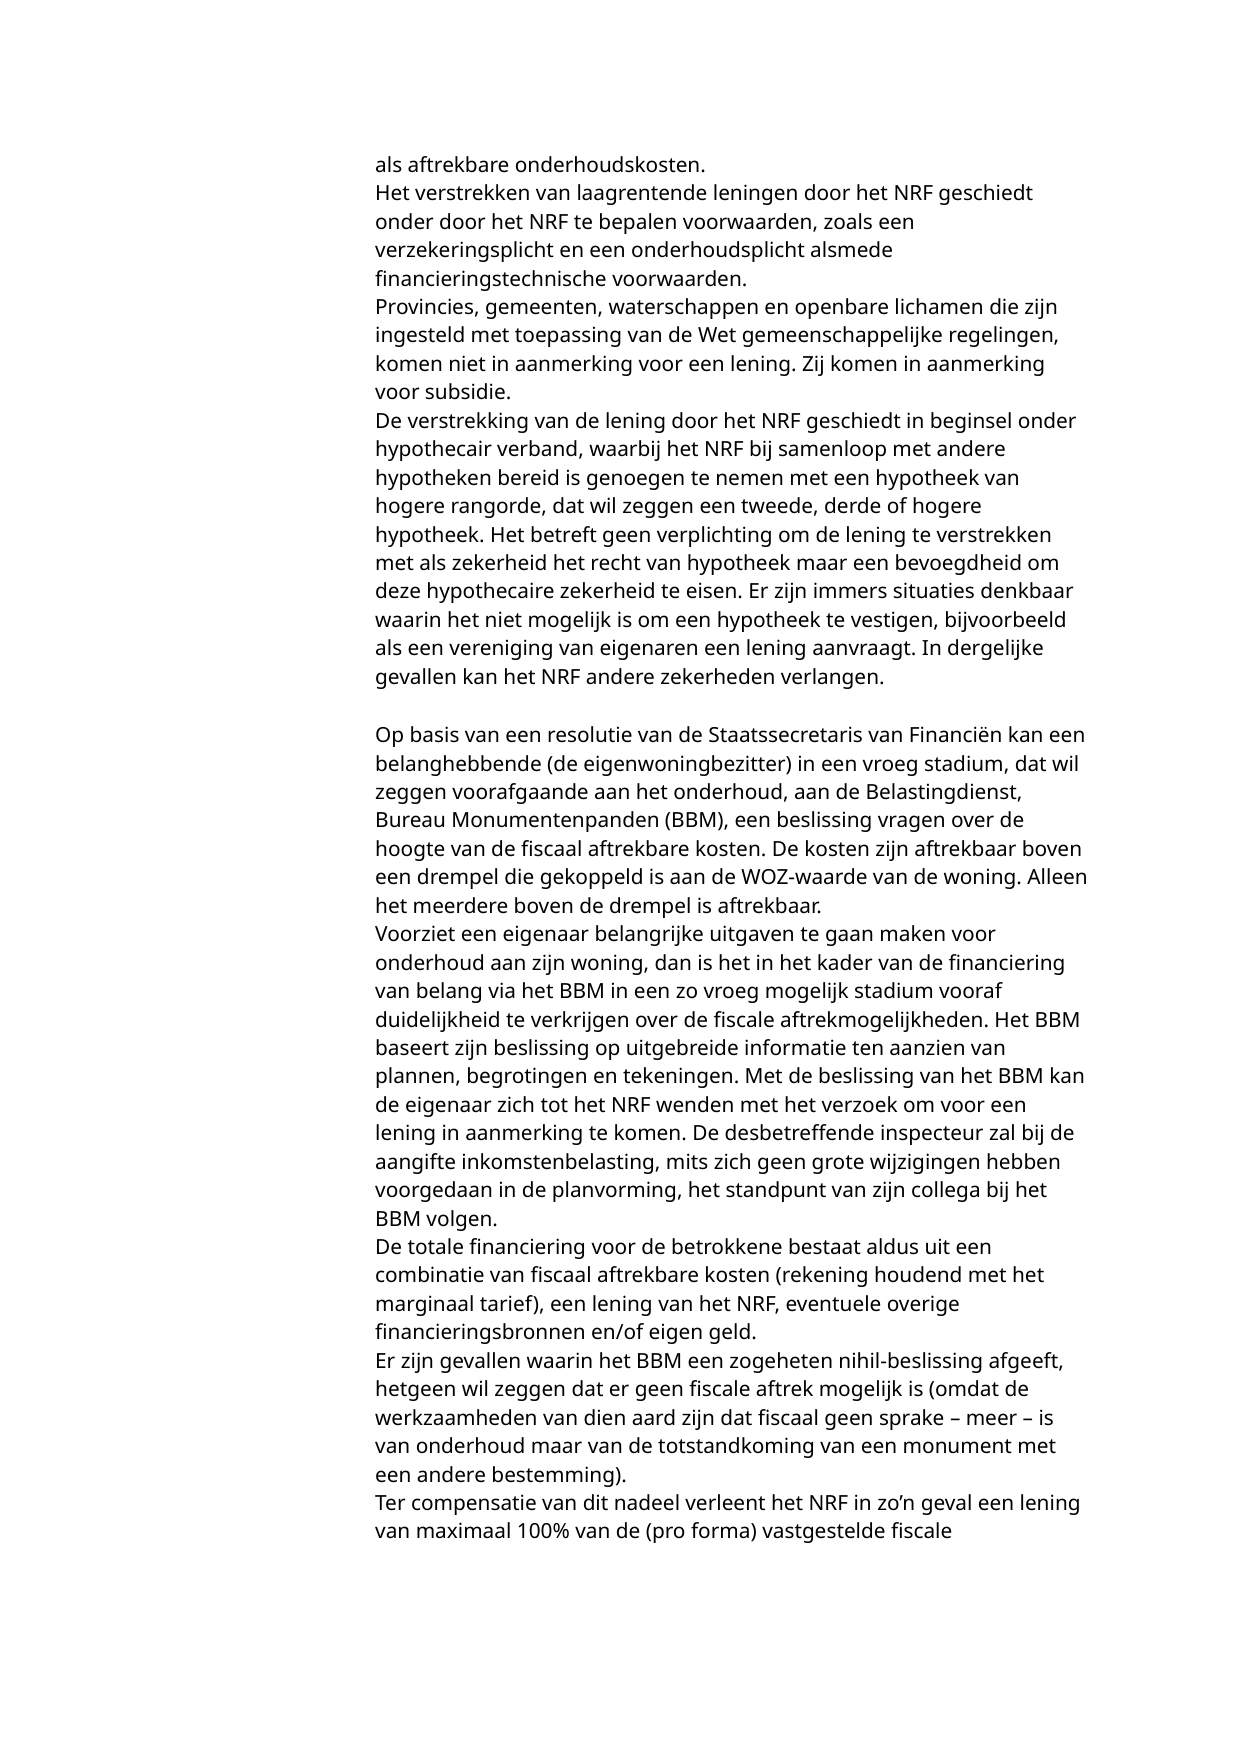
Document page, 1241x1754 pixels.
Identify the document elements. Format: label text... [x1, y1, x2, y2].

text Op basis van een resolutie van de Staatssecretaris van Financiën kan een belanghebbende (de eigenwoningbezitter) in een vroeg stadium, dat wil zeggen voorafgaande aan het onderhoud, aan de Belastingdienst, Bureau Monumentenpanden (BBM), een beslissing vragen over de hoogte van de fiscaal aftrekbare kosten. De kosten zijn aftrekbaar boven een drempel die gekoppeld is aan de WOZ-waarde van de woning. Alleen het meerdere boven de drempel is aftrekbaar. [375, 720, 1090, 919]
text De totale financiering voor de betrokkene bestaat aldus uit een combinatie van fiscaal aftrekbare kosten (rekening houdend met het marginaal tarief), een lening van het NRF, eventuele overige financieringsbronnen en/of eigen geld. [375, 1232, 1090, 1346]
text De verstrekking van de lening door het NRF geschiedt in beginsel onder hypothecair verband, waarbij het NRF bij samenloop met andere hypotheken bereid is genoegen te nemen met een hypotheek van hogere rangorde, dat wil zeggen een tweede, derde of hogere hypotheek. Het betreft geen verplichting om de lening te verstrekken met als zekerheid het recht van hypotheek maar een bevoegdheid om deze hypothecaire zekerheid te eisen. Er zijn immers situaties denkbaar waarin het niet mogelijk is om een hypotheek te vestigen, bijvoorbeeld als een vereniging van eigenaren een lening aanvraagt. In dergelijke gevallen kan het NRF andere zekerheden verlangen. [375, 406, 1090, 690]
text Voorziet een eigenaar belangrijke uitgaven te gaan maken voor onderhoud aan zijn woning, dan is het in het kader van de financiering van belang via het BBM in een zo vroeg mogelijk stadium vooraf duidelijkheid te verkrijgen over de fiscale aftrekmogelijkheden. Het BBM baseert zijn beslissing op uitgebreide informatie ten aanzien van plannen, begrotingen en tekeningen. Met de beslissing van het BBM kan de eigenaar zich tot het NRF wenden met het verzoek om voor een lening in aanmerking te komen. De desbetreffende inspecteur zal bij de aangifte inkomstenbelasting, mits zich geen grote wijzigingen hebben voorgedaan in de planvorming, het standpunt van zijn collega bij het BBM volgen. [375, 919, 1090, 1232]
text als aftrekbare onderhoudskosten. [375, 150, 1090, 178]
text Ter compensatie van dit nadeel verleent het NRF in zo’n geval een lening van maximaal 100% van de (pro forma) vastgestelde fiscale [375, 1488, 1090, 1545]
text Provincies, gemeenten, waterschappen en openbare lichamen die zijn ingesteld met toepassing van de Wet gemeenschappelijke regelingen, komen niet in aanmerking voor een lening. Zij komen in aanmerking voor subsidie. [375, 292, 1090, 406]
text Het verstrekken van laagrentende leningen door het NRF geschiedt onder door het NRF te bepalen voorwaarden, zoals een verzekeringsplicht en een onderhoudsplicht alsmede financieringstechnische voorwaarden. [375, 178, 1090, 292]
text Er zijn gevallen waarin het BBM een zogeheten nihil-beslissing afgeeft, hetgeen wil zeggen dat er geen fiscale aftrek mogelijk is (omdat de werkzaamheden van dien aard zijn dat fiscaal geen sprake – meer – is van onderhoud maar van de totstandkoming van een monument met een andere bestemming). [375, 1346, 1090, 1488]
